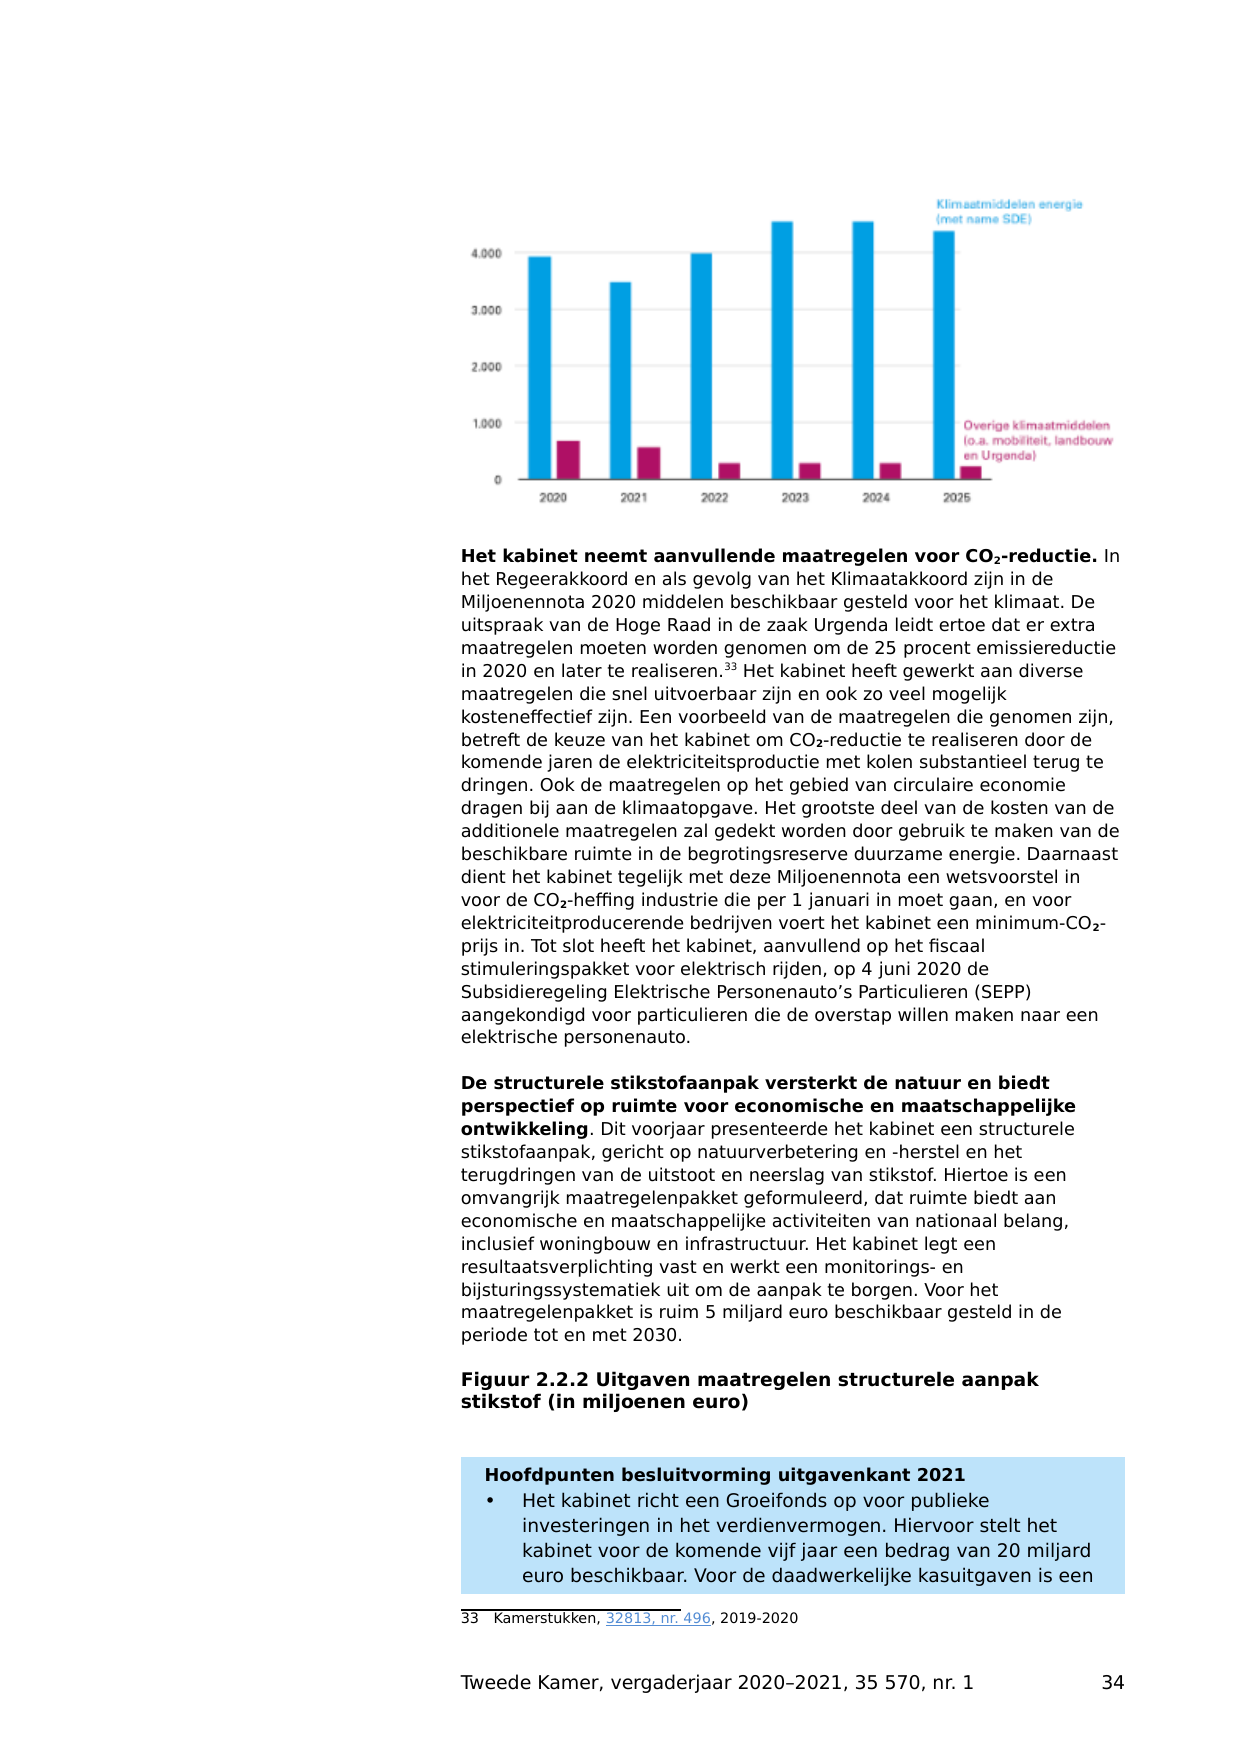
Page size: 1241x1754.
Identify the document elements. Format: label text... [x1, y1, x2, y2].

text De structurele stikstofaanpak versterkt de natuur en biedt perspectief op ruimte voor economische en maatschappelijke ontwikkeling. Dit voorjaar presenteerde het kabinet een structurele stikstofaanpak, gericht op natuurverbetering en -herstel en het terugdringen van de uitstoot en neerslag van stikstof. Hiertoe is een omvangrijk maatregelenpakket geformuleerd, dat ruimte biedt aan economische en maatschappelijke activiteiten van nationaal belang, inclusief woningbouw en infrastructuur. Het kabinet legt een resultaatsverplichting vast en werkt een monitorings- en bijsturingssystematiek uit om de aanpak te borgen. Voor het maatregelenpakket is ruim 5 miljard euro beschikbaar gesteld in de periode tot en met 2030. [461, 1071, 1125, 1346]
title Figuur 2.2.2 Uitgaven maatregelen structurele aanpak stikstof (in miljoenen euro) [461, 1369, 1125, 1413]
text __Kamerstukken, 32813, nr. 496, 2019-2020 [461, 1610, 1125, 1627]
text Het kabinet neemt aanvullende maatregelen voor CO2-reductie. In het Regeerakkoord en als gevolg van het Klimaatakkoord zijn in de Miljoenennota 2020 middelen beschikbaar gesteld voor het klimaat. De uitspraak van de Hoge Raad in de zaak Urgenda leidt ertoe dat er extra maatregelen moeten worden genomen om de 25 procent emissiereductie in 2020 en later te realiseren. Het kabinet heeft gewerkt aan diverse maatregelen die snel uitvoerbaar zijn en ook zo veel mogelijk kosteneffectief zijn. Een voorbeeld van de maatregelen die genomen zijn, betreft de keuze van het kabinet om CO2-reductie te realiseren door de komende jaren de elektriciteitsproductie met kolen substantieel terug te dringen. Ook de maatregelen op het gebied van circulaire economie dragen bij aan de klimaatopgave. Het grootste deel van de kosten van de additionele maatregelen zal gedekt worden door gebruik te maken van de beschikbare ruimte in de begrotingsreserve duurzame energie. Daarnaast dient het kabinet tegelijk met deze Miljoenennota een wetsvoorstel in voor de CO2-heffing industrie die per 1 januari in moet gaan, en voor elektriciteitproducerende bedrijven voert het kabinet een minimum-CO2-prijs in. Tot slot heeft het kabinet, aanvullend op het fiscaal stimuleringspakket voor elektrisch rijden, op 4 juni 2020 de Subsidieregeling Elektrische Personenauto’s Particulieren (SEPP) aangekondigd voor particulieren die de overstap willen maken naar een elektrische personenauto. [461, 544, 1125, 1048]
